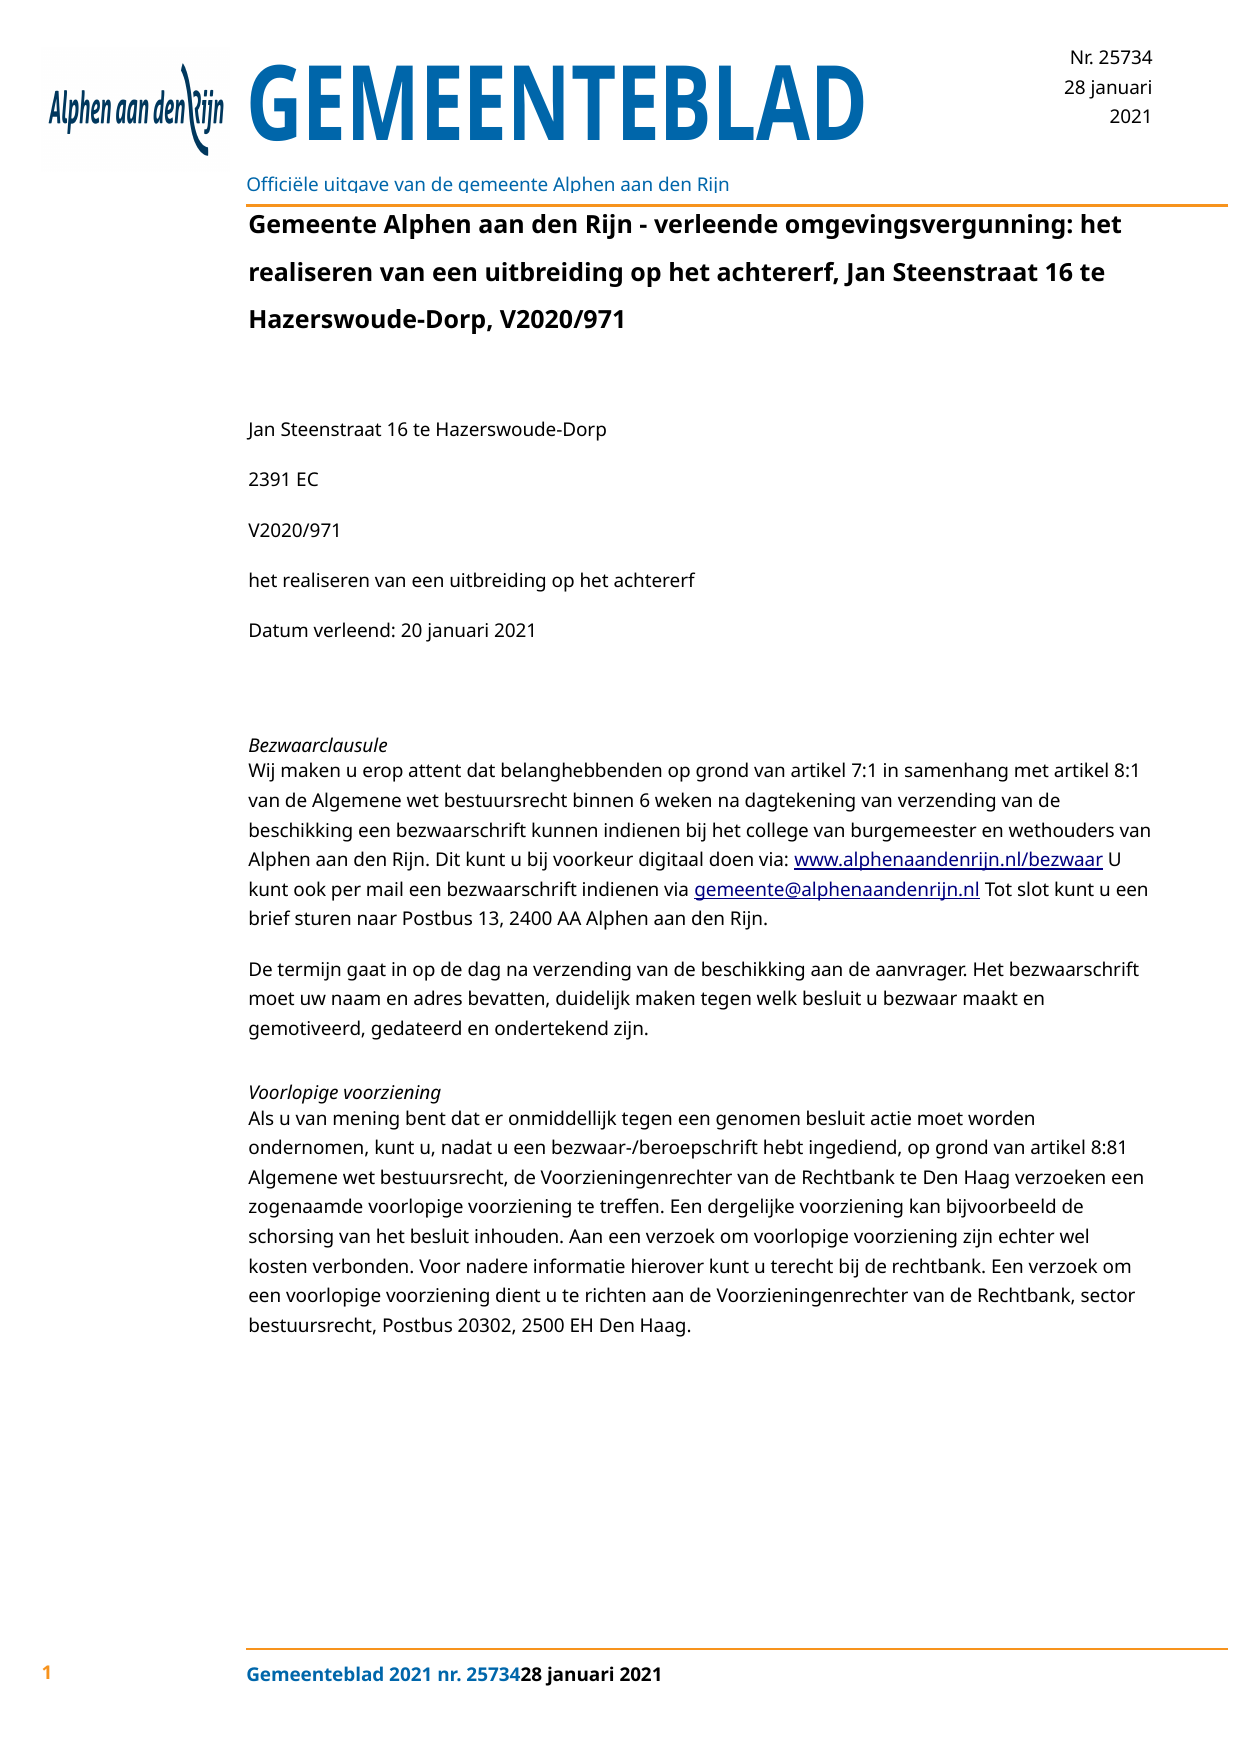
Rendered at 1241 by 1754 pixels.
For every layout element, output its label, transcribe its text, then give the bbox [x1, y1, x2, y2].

text Gemeente Alphen aan den Rijn - verleende omgevingsvergunning: het realiseren van een uitbreiding op het achtererf, Jan Steenstraat 16 te Hazerswoude-Dorp, V2020/971 [248, 207, 1152, 336]
text het realiseren van een uitbreiding op het achtererf [248, 567, 1152, 593]
text 2391 EC [248, 466, 1152, 492]
text Datum verleend: 20 januari 2021 [248, 618, 1152, 643]
text Jan Steenstraat 16 te Hazerswoude-Dorp [248, 416, 1152, 442]
text Voorlopige voorziening [248, 1079, 1152, 1105]
text Wij maken u erop attent dat belanghebbenden op grond van artikel 7:1 in samenhang met artikel 8:1 van de Algemene wet bestuursrecht binnen 6 weken na dagtekening van verzending van de beschikking een bezwaarschrift kunnen indienen bij het college van burgemeester en wethouders van Alphen aan den Rijn. Dit kunt u bij voorkeur digitaal doen via: www.alphenaandenrijn.nl/bezwaar U kunt ook per mail een bezwaarschrift indienen via gemeente@alphenaandenrijn.nl Tot slot kunt u een brief sturen naar Postbus 13, 2400 AA Alphen aan den Rijn. [248, 758, 1152, 931]
text De termijn gaat in op de dag na verzending van de beschikking aan de aanvrager. Het bezwaarschrift moet uw naam en adres bevatten, duidelijk maken tegen welk besluit u bezwaar maakt en gemotiveerd, gedateerd en ondertekend zijn. [248, 956, 1152, 1041]
picture [41, 47, 231, 172]
text Als u van mening bent dat er onmiddellijk tegen een genomen besluit actie moet worden ondernomen, kunt u, nadat u een bezwaar-/beroepschrift hebt ingediend, op grond van artikel 8:81 Algemene wet bestuursrecht, de Voorzieningenrechter van de Rechtbank te Den Haag verzoeken een zogenaamde voorlopige voorziening te treffen. Een dergelijke voorziening kan bijvoorbeeld de schorsing van het besluit inhouden. Aan een verzoek om voorlopige voorziening zijn echter wel kosten verbonden. Voor nadere informatie hierover kunt u terecht bij de rechtbank. Een verzoek om een voorlopige voorziening dient u te richten aan de Voorzieningenrechter van de Rechtbank, sector bestuursrecht, Postbus 20302, 2500 EH Den Haag. [248, 1105, 1152, 1338]
text V2020/971 [248, 517, 1152, 542]
text Bezwaarclausule [248, 732, 1152, 758]
